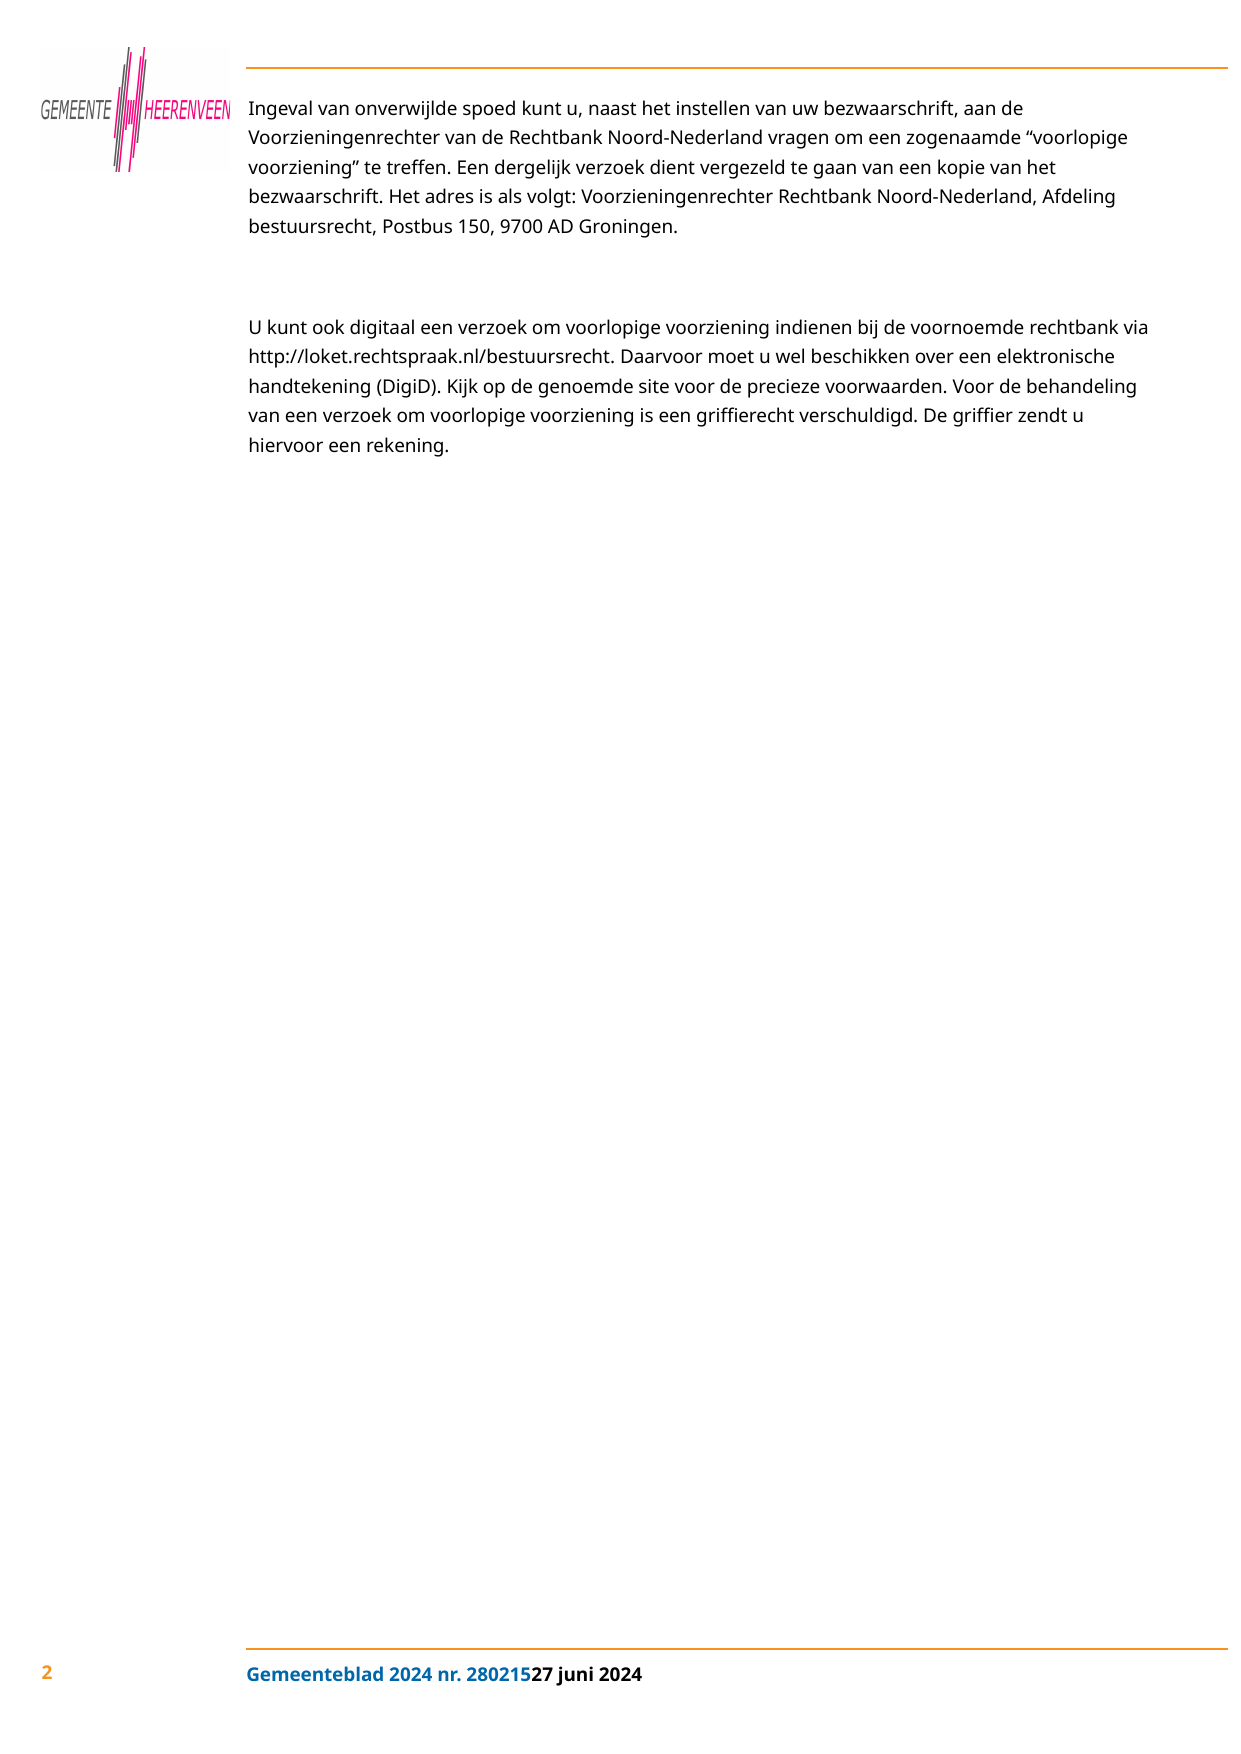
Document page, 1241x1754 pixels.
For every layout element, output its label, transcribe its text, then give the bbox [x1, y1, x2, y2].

text Ingeval van onverwijlde spoed kunt u, naast het instellen van uw bezwaarschrift, aan de Voorzieningenrechter van de Rechtbank Noord-Nederland vragen om een zogenaamde “voorlopige voorziening” te treffen. Een dergelijk verzoek dient vergezeld te gaan van een kopie van het bezwaarschrift. Het adres is als volgt: Voorzieningenrechter Rechtbank Noord-Nederland, Afdeling bestuursrecht, Postbus 150, 9700 AD Groningen. [248, 95, 1152, 239]
picture [41, 47, 231, 172]
text U kunt ook digitaal een verzoek om voorlopige voorziening indienen bij de voornoemde rechtbank via http://loket.rechtspraak.nl/bestuursrecht. Daarvoor moet u wel beschikken over een elektronische handtekening (DigiD). Kijk op de genoemde site voor de precieze voorwaarden. Voor de behandeling van een verzoek om voorlopige voorziening is een griffierecht verschuldigd. De griffier zendt u hiervoor een rekening. [248, 314, 1152, 458]
